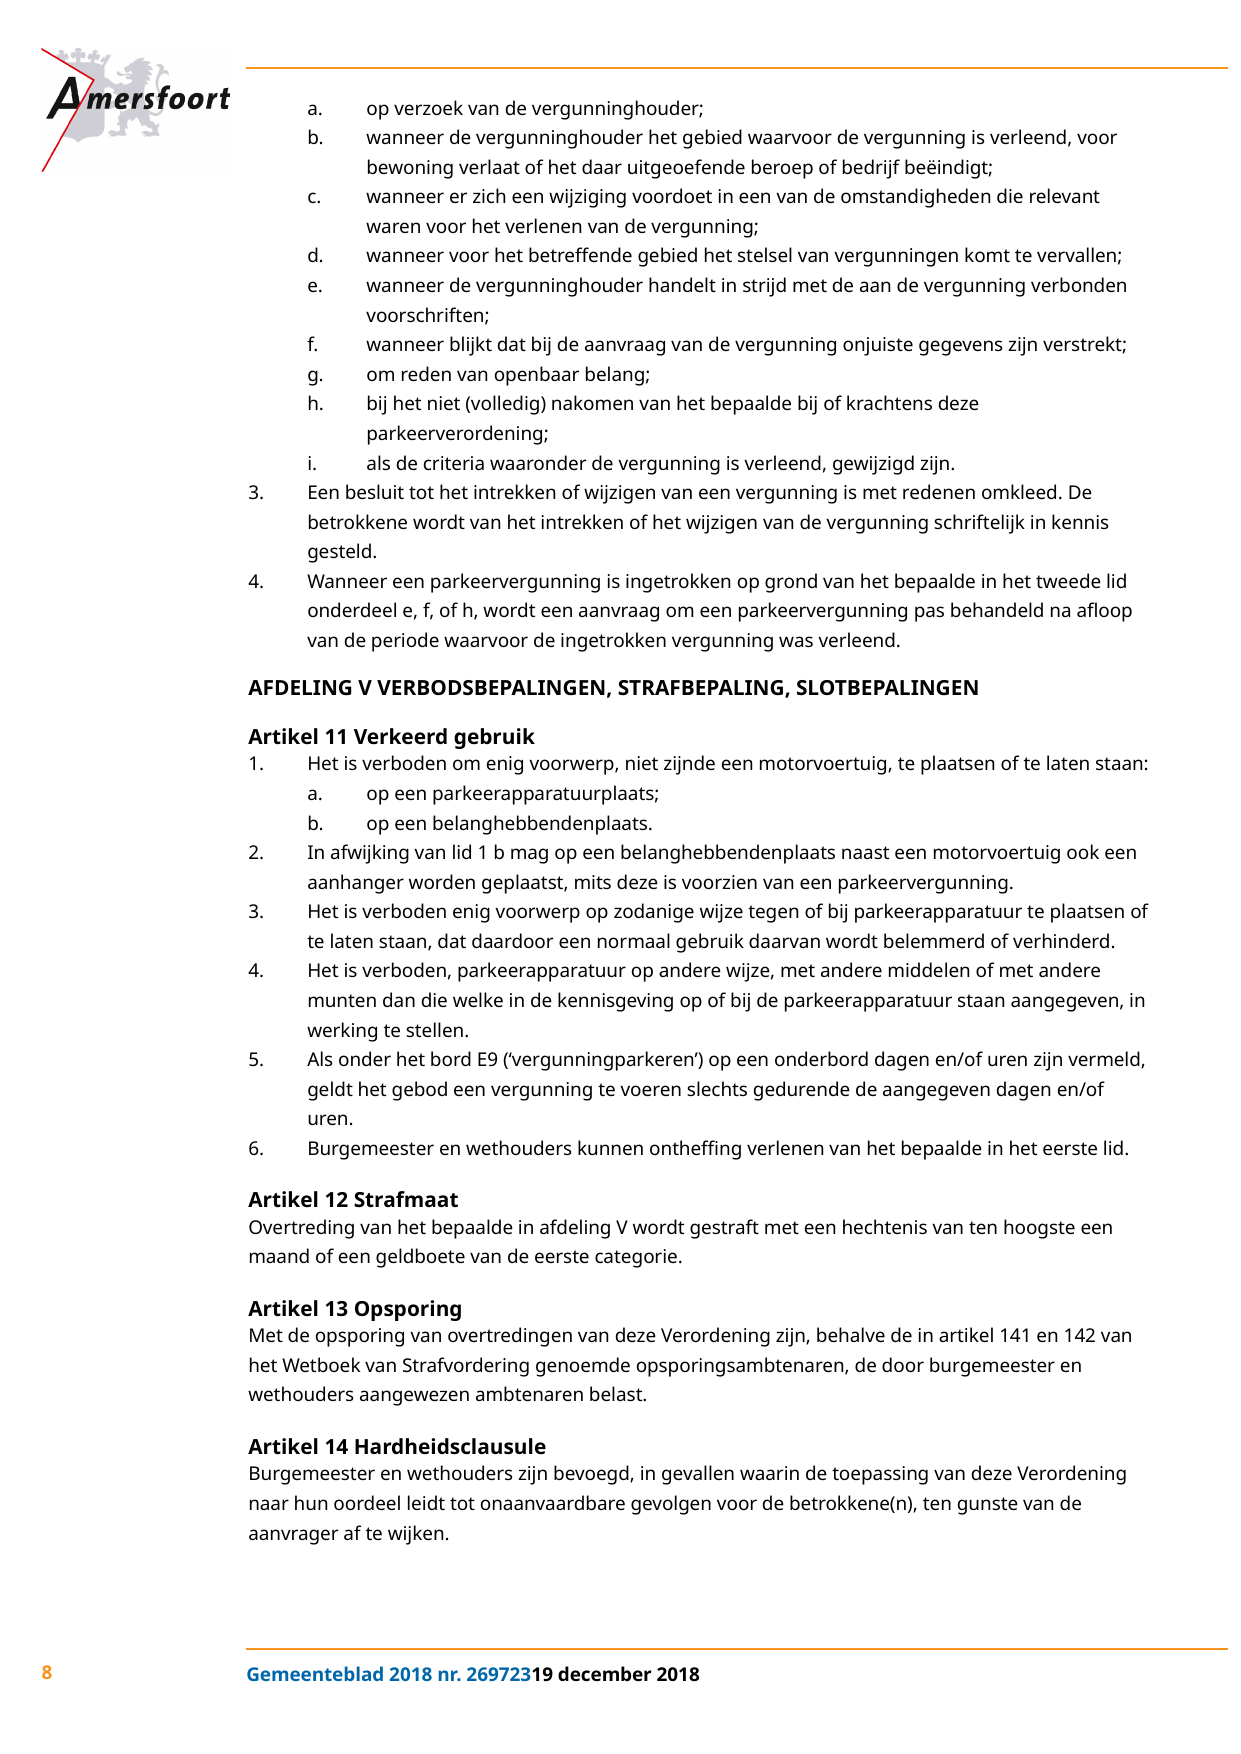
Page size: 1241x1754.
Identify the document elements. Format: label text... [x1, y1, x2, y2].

list Wanneer een parkeervergunning is ingetrokken op grond van het bepaalde in het tweede lid onderdeel e, f, of h, wordt een aanvraag om een parkeervergunning pas behandeld na afloop van de periode waarvoor de ingetrokken vergunning was verleend. [248, 568, 1152, 653]
list wanneer de vergunninghouder handelt in strijd met de aan de vergunning verbonden voorschriften; [307, 272, 1152, 328]
text Overtreding van het bepaalde in afdeling V wordt gestraft met een hechtenis van ten hoogste een maand of een geldboete van de eerste categorie. [248, 1214, 1152, 1269]
list bij het niet (volledig) nakomen van het bepaalde bij of krachtens deze parkeerverordening; [307, 391, 1152, 446]
list Een besluit tot het intrekken of wijzigen van een vergunning is met redenen omkleed. De betrokkene wordt van het intrekken of het wijzigen van de vergunning schriftelijk in kennis gesteld. [248, 479, 1152, 564]
text Met de opsporing van overtredingen van deze Verordening zijn, behalve de in artikel 141 en 142 van het Wetboek van Strafvordering genoemde opsporingsambtenaren, de door burgemeester en wethouders aangewezen ambtenaren belast. [248, 1322, 1152, 1407]
text AFDELING V VERBODSBEPALINGEN, STRAFBEPALING, SLOTBEPALINGEN [248, 673, 1152, 701]
list als de criteria waaronder de vergunning is verleend, gewijzigd zijn. [307, 450, 1152, 476]
list om reden van openbaar belang; [307, 361, 1152, 387]
list wanneer er zich een wijziging voordoet in een van de omstandigheden die relevant waren voor het verlenen van de vergunning; [307, 183, 1152, 239]
list wanneer voor het betreffende gebied het stelsel van vergunningen komt te vervallen; [307, 243, 1152, 268]
list op een parkeerapparatuurplaats; [307, 780, 1152, 806]
list op een belanghebbendenplaats. [307, 810, 1152, 836]
list wanneer blijkt dat bij de aanvraag van de vergunning onjuiste gegevens zijn verstrekt; [307, 331, 1152, 357]
text Artikel 14 Hardheidsclausule [248, 1432, 1152, 1461]
list Het is verboden om enig voorwerp, niet zijnde een motorvoertuig, te plaatsen of te laten staan: [248, 751, 1152, 776]
text Burgemeester en wethouders zijn bevoegd, in gevallen waarin de toepassing van deze Verordening naar hun oordeel leidt tot onaanvaardbare gevolgen voor de betrokkene(n), ten gunste van de aanvrager af te wijken. [248, 1461, 1152, 1545]
list op verzoek van de vergunninghouder; [307, 95, 1152, 121]
text Artikel 13 Opsporing [248, 1294, 1152, 1322]
text Artikel 11 Verkeerd gebruik [248, 722, 1152, 751]
text Artikel 12 Strafmaat [248, 1186, 1152, 1214]
picture [41, 47, 231, 172]
list Burgemeester en wethouders kunnen ontheffing verlenen van het bepaalde in het eerste lid. [248, 1135, 1152, 1161]
list wanneer de vergunninghouder het gebied waarvoor de vergunning is verleend, voor bewoning verlaat of het daar uitgeoefende beroep of bedrijf beëindigt; [307, 124, 1152, 180]
list Het is verboden enig voorwerp op zodanige wijze tegen of bij parkeerapparatuur te plaatsen of te laten staan, dat daardoor een normaal gebruik daarvan wordt belemmerd of verhinderd. [248, 898, 1152, 954]
list Het is verboden, parkeerapparatuur op andere wijze, met andere middelen of met andere munten dan die welke in de kennisgeving op of bij de parkeerapparatuur staan aangegeven, in werking te stellen. [248, 958, 1152, 1043]
list Als onder het bord E9 (‘vergunningparkeren’) op een onderbord dagen en/of uren zijn vermeld, geldt het gebod een vergunning te voeren slechts gedurende de aangegeven dagen en/of uren. [248, 1046, 1152, 1131]
list In afwijking van lid 1 b mag op een belanghebbendenplaats naast een motorvoertuig ook een aanhanger worden geplaatst, mits deze is voorzien van een parkeervergunning. [248, 839, 1152, 895]
